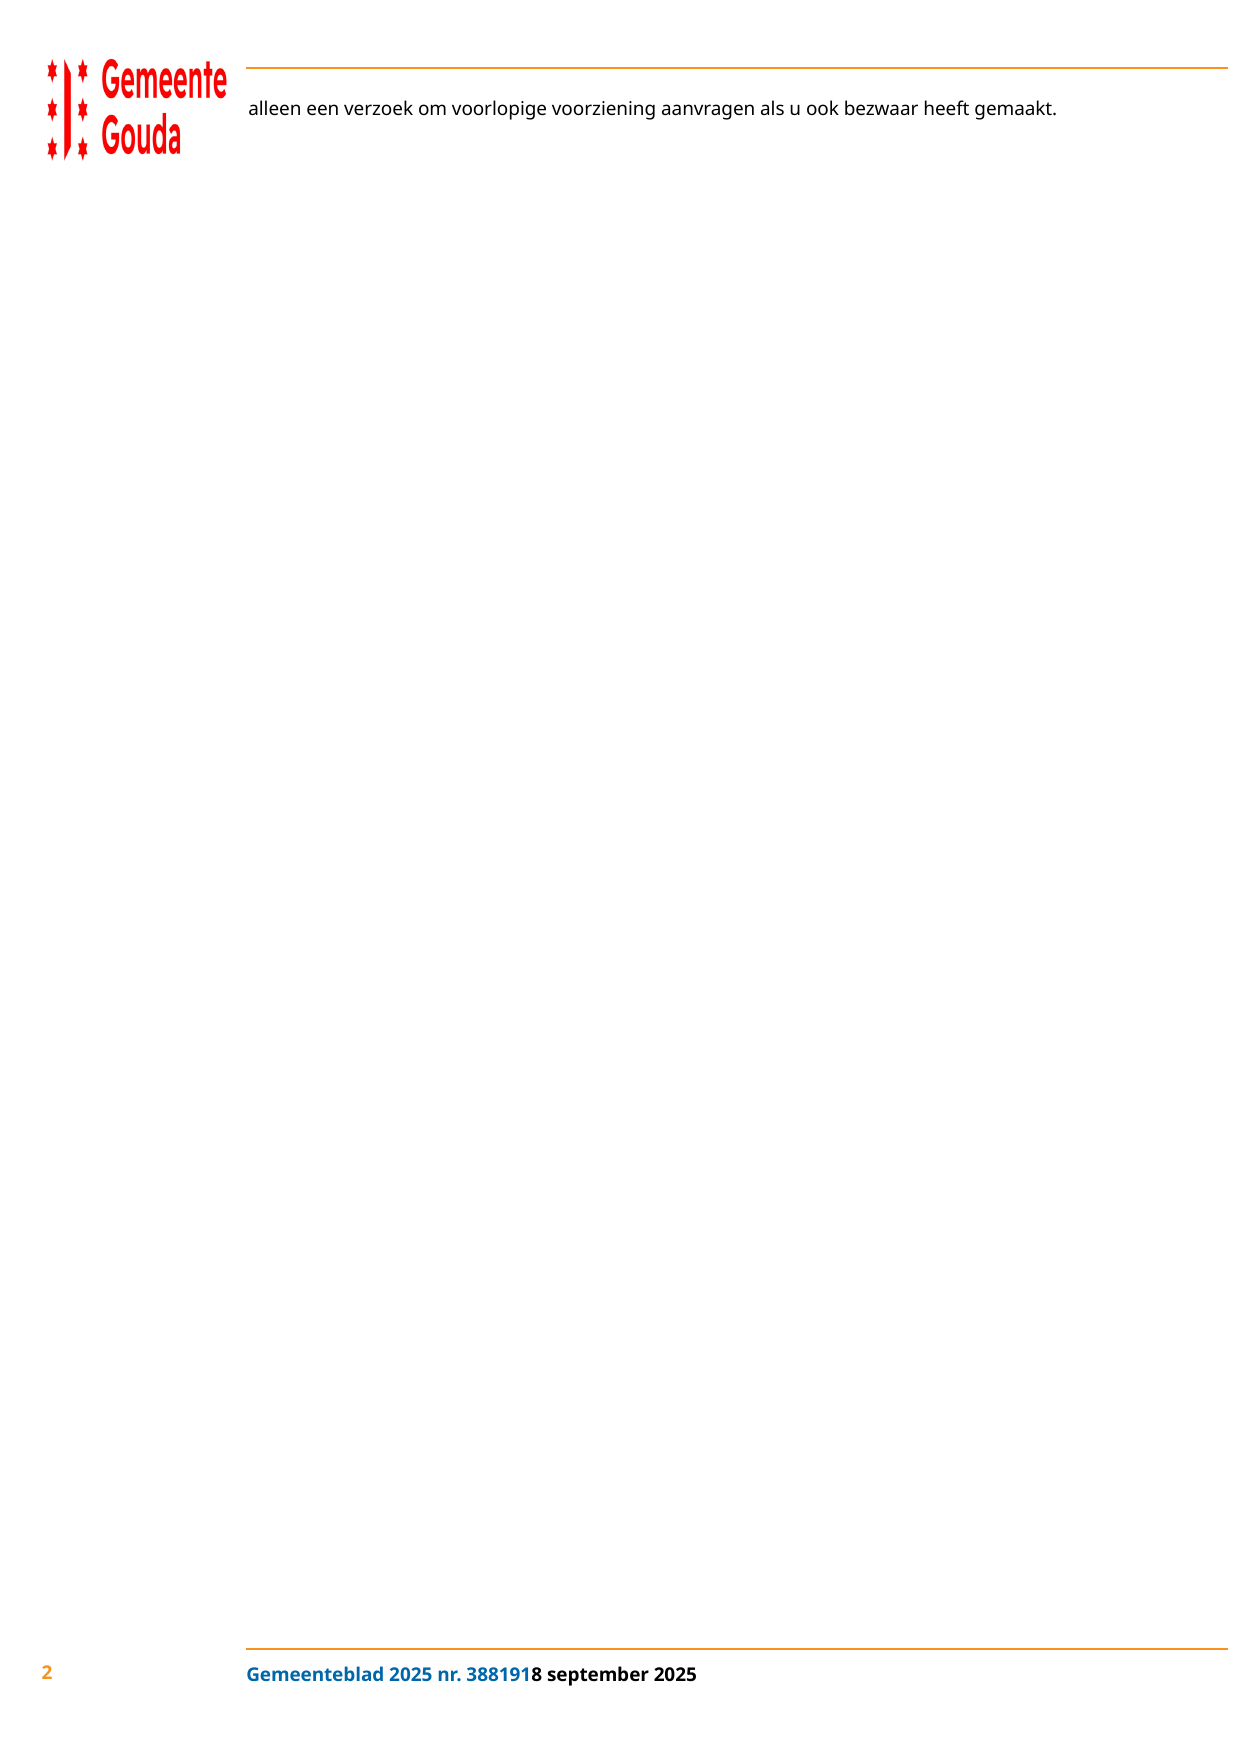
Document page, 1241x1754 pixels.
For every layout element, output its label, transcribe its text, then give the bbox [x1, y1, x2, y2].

text alleen een verzoek om voorlopige voorziening aanvragen als u ook bezwaar heeft gemaakt. [248, 95, 1152, 121]
picture [41, 47, 231, 172]
